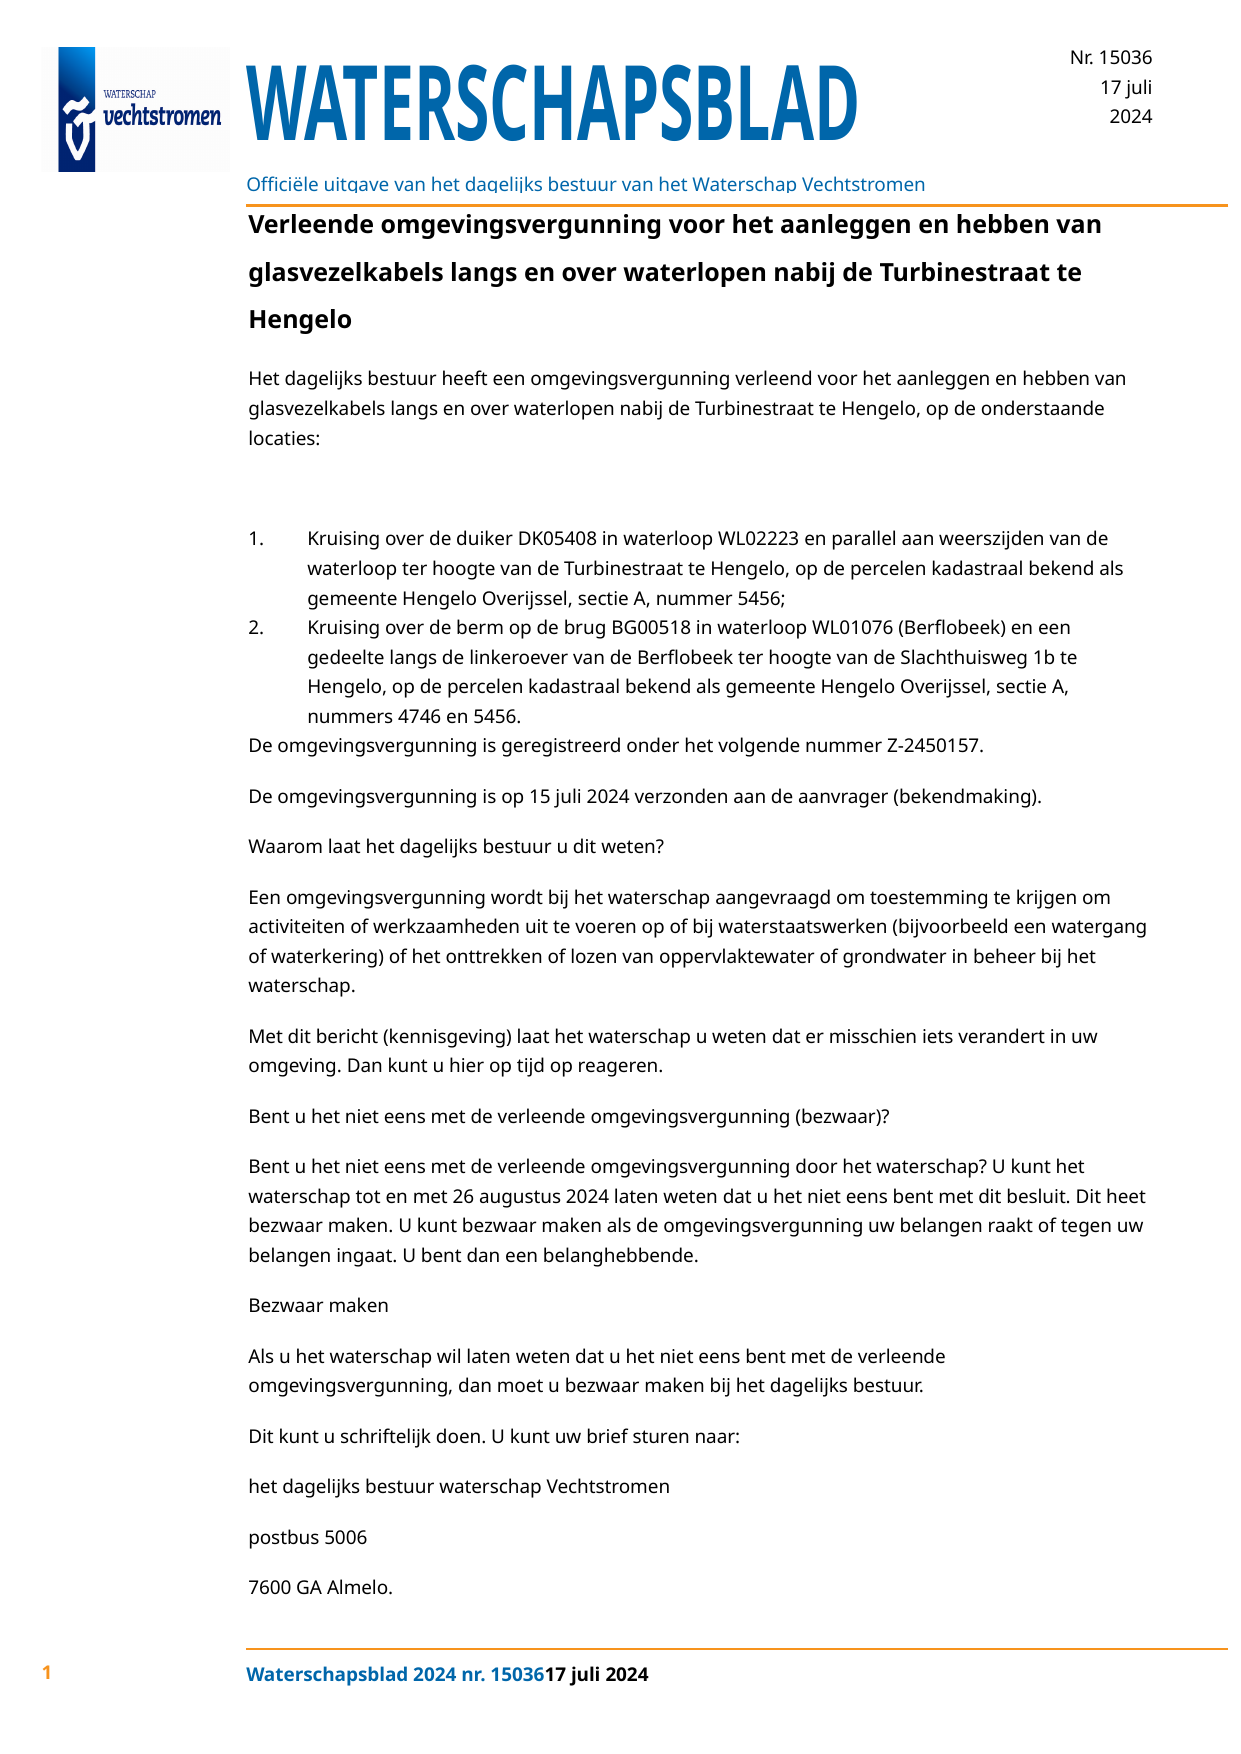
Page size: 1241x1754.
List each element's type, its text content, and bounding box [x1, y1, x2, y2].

text Een omgevingsvergunning wordt bij het waterschap aangevraagd om toestemming te krijgen om activiteiten of werkzaamheden uit te voeren op of bij waterstaatswerken (bijvoorbeeld een watergang of waterkering) of het onttrekken of lozen van oppervlaktewater of grondwater in beheer bij het waterschap. [248, 884, 1152, 998]
list Kruising over de duiker DK05408 in waterloop WL02223 en parallel aan weerszijden van de waterloop ter hoogte van de Turbinestraat te Hengelo, op de percelen kadastraal bekend als gemeente Hengelo Overijssel, sectie A, nummer 5456; [248, 526, 1152, 610]
text Bezwaar maken [248, 1293, 1152, 1318]
text De omgevingsvergunning is op 15 juli 2024 verzonden aan de aanvrager (bekendmaking). [248, 783, 1152, 809]
text het dagelijks bestuur waterschap Vechtstromen [248, 1473, 1152, 1499]
text De omgevingsvergunning is geregistreerd onder het volgende nummer Z-2450157. [248, 733, 1152, 758]
text Bent u het niet eens met de verleende omgevingsvergunning door het waterschap? U kunt het waterschap tot en met 26 augustus 2024 laten weten dat u het niet eens bent met dit besluit. Dit heet bezwaar maken. U kunt bezwaar maken als de omgevingsvergunning uw belangen raakt of tegen uw belangen ingaat. U bent dan een belanghebbende. [248, 1153, 1152, 1268]
text Waarom laat het dagelijks bestuur u dit weten? [248, 833, 1152, 859]
picture [41, 47, 231, 172]
text Bent u het niet eens met de verleende omgevingsvergunning (bezwaar)? [248, 1103, 1152, 1129]
text 7600 GA Almelo. [248, 1574, 1152, 1600]
text Verleende omgevingsvergunning voor het aanleggen en hebben van glasvezelkabels langs en over waterlopen nabij de Turbinestraat te Hengelo [248, 207, 1152, 336]
list Kruising over de berm op de brug BG00518 in waterloop WL01076 (Berflobeek) en een gedeelte langs de linkeroever van de Berflobeek ter hoogte van de Slachthuisweg 1b te Hengelo, op de percelen kadastraal bekend als gemeente Hengelo Overijssel, sectie A, nummers 4746 en 5456. [248, 614, 1152, 729]
text Dit kunt u schriftelijk doen. U kunt uw brief sturen naar: [248, 1423, 1152, 1449]
text Het dagelijks bestuur heeft een omgevingsvergunning verleend voor het aanleggen en hebben van glasvezelkabels langs en over waterlopen nabij de Turbinestraat te Hengelo, op de onderstaande locaties: [248, 366, 1152, 450]
text Met dit bericht (kennisgeving) laat het waterschap u weten dat er misschien iets verandert in uw omgeving. Dan kunt u hier op tijd op reageren. [248, 1023, 1152, 1078]
text Als u het waterschap wil laten weten dat u het niet eens bent met de verleende omgevingsvergunning, dan moet u bezwaar maken bij het dagelijks bestuur. [248, 1343, 1152, 1398]
text postbus 5006 [248, 1524, 1152, 1549]
